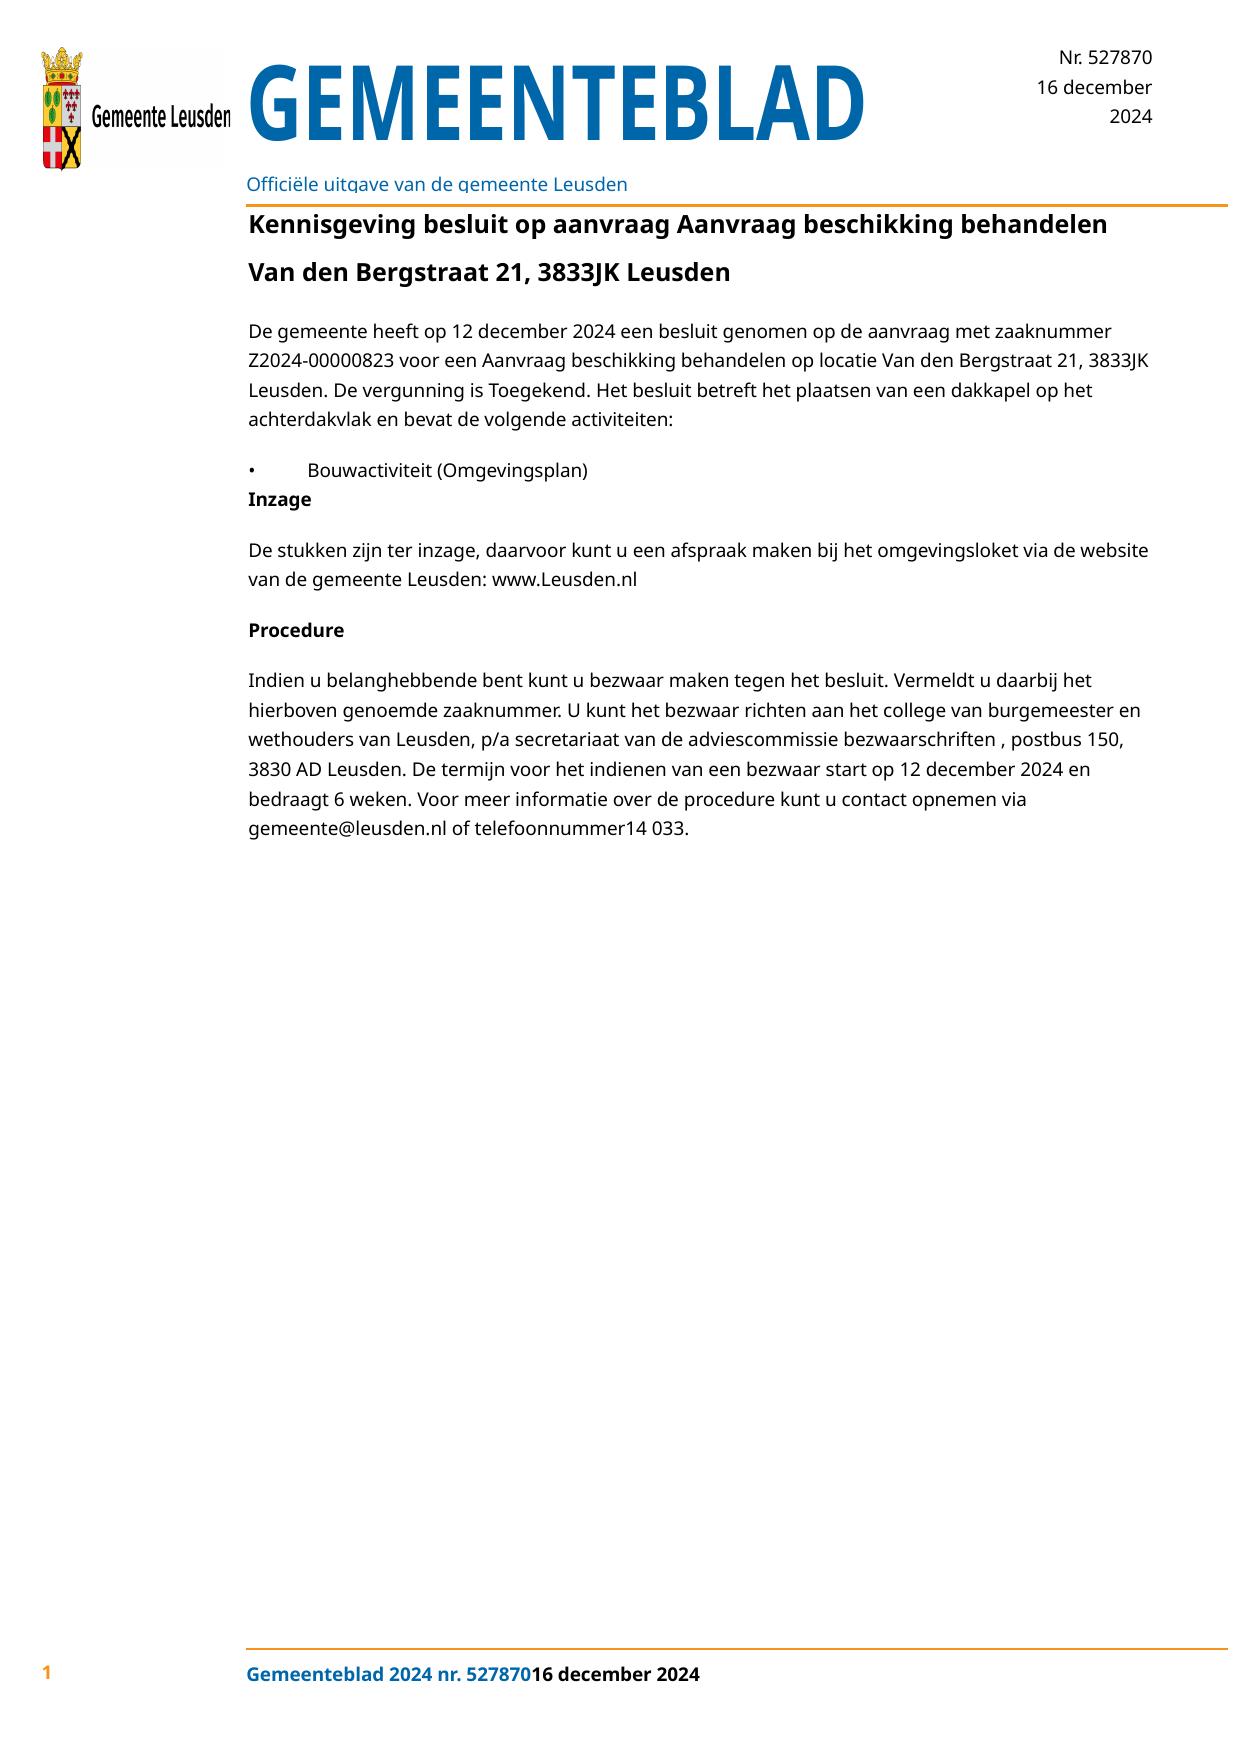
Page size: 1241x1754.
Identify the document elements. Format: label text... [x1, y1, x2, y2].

text Indien u belanghebbende bent kunt u bezwaar maken tegen het besluit. Vermeldt u daarbij het hierboven genoemde zaaknummer. U kunt het bezwaar richten aan het college van burgemeester en wethouders van Leusden, p/a secretariaat van de adviescommissie bezwaarschriften , postbus 150, 3830 AD Leusden. De termijn voor het indienen van een bezwaar start op 12 december 2024 en bedraagt 6 weken. Voor meer informatie over de procedure kunt u contact opnemen via gemeente@leusden.nl of telefoonnummer14 033. [248, 667, 1152, 841]
picture [41, 47, 231, 172]
text Procedure [248, 617, 1152, 643]
text De gemeente heeft op 12 december 2024 een besluit genomen op de aanvraag met zaaknummer Z2024-00000823 voor een Aanvraag beschikking behandelen op locatie Van den Bergstraat 21, 3833JK Leusden. De vergunning is Toegekend. Het besluit betreft het plaatsen van een dakkapel op het achterdakvlak en bevat de volgende activiteiten: [248, 318, 1152, 432]
text Inzage [248, 487, 1152, 512]
text Kennisgeving besluit op aanvraag Aanvraag beschikking behandelen Van den Bergstraat 21, 3833JK Leusden [248, 207, 1152, 288]
list Bouwactiviteit (Omgevingsplan) [248, 457, 1152, 483]
text De stukken zijn ter inzage, daarvoor kunt u een afspraak maken bij het omgevingsloket via de website van de gemeente Leusden: www.Leusden.nl [248, 537, 1152, 592]
